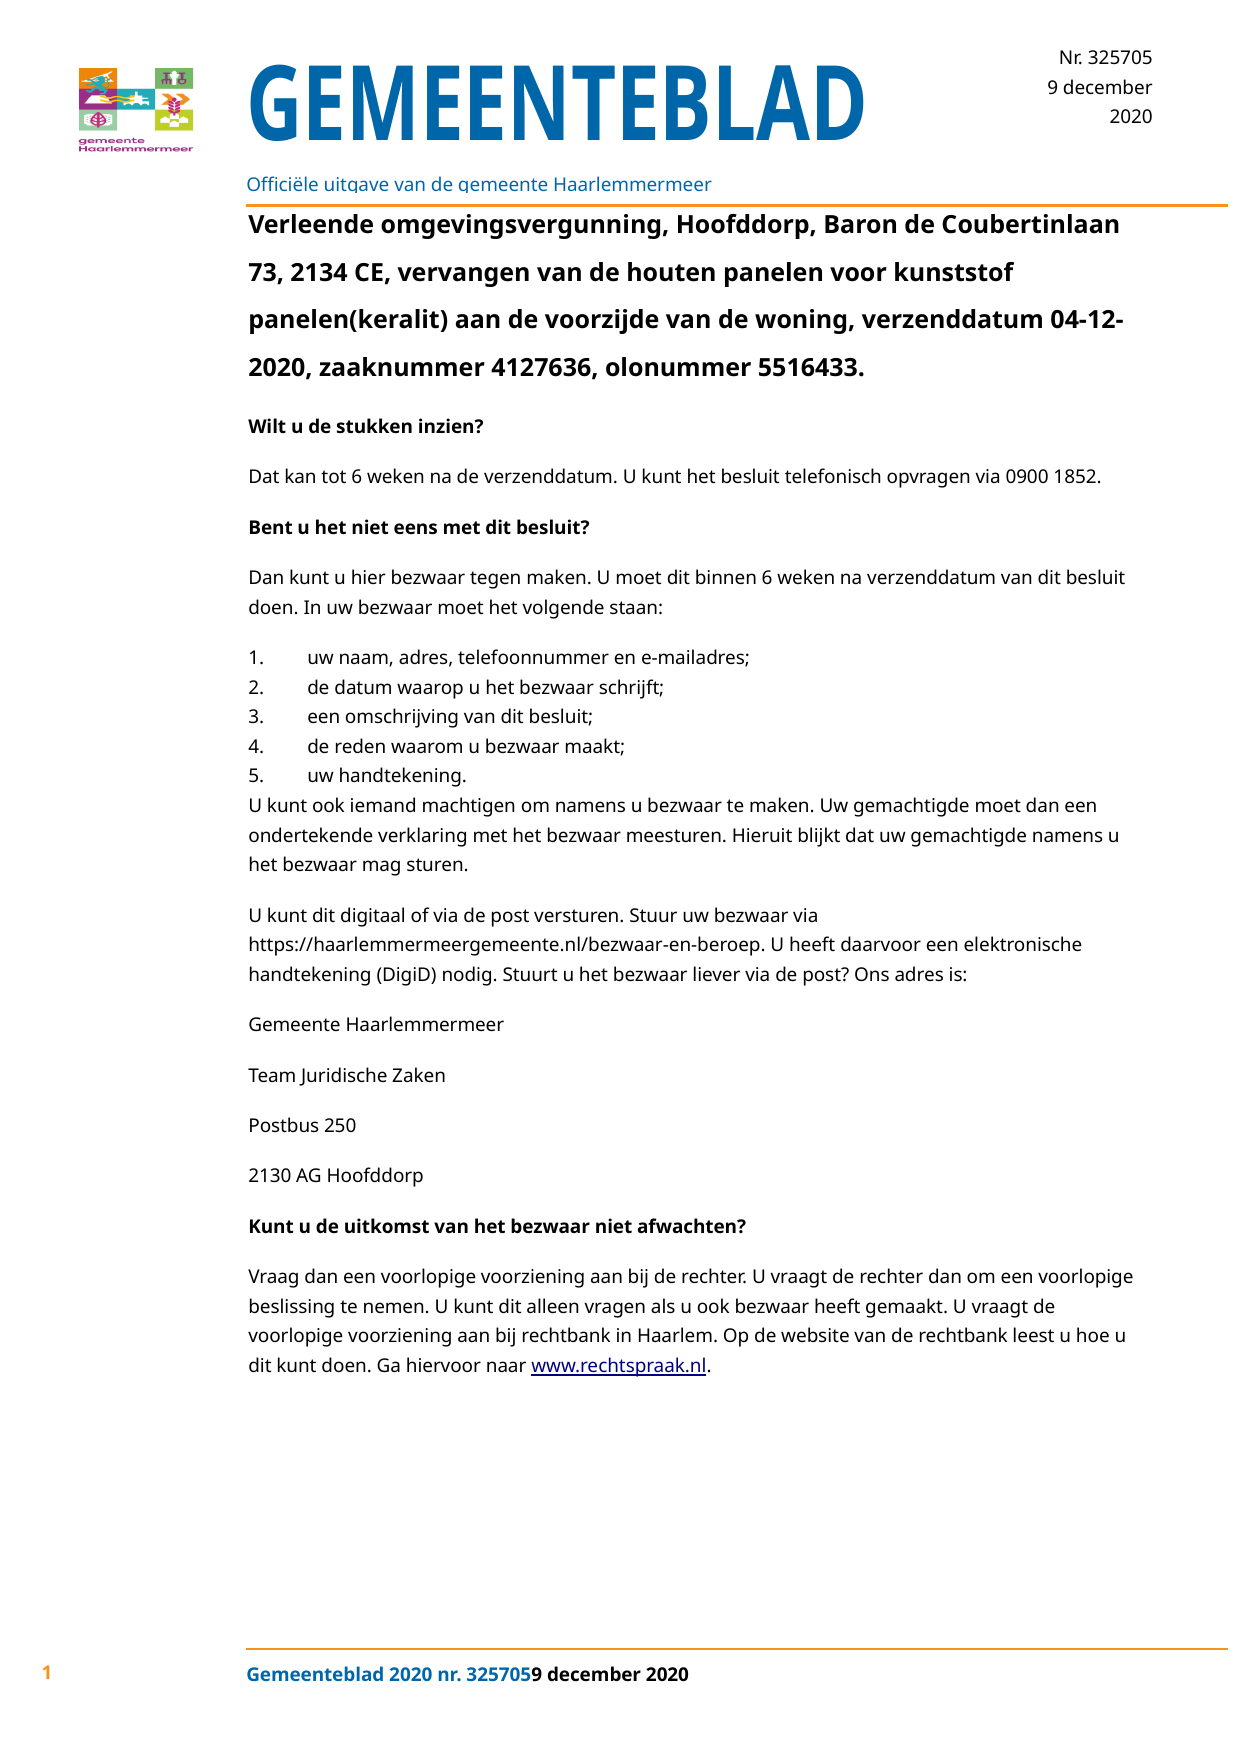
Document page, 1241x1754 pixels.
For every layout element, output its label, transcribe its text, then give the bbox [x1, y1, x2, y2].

text Team Juridische Zaken [248, 1062, 1152, 1088]
text Kunt u de uitkomst van het bezwaar niet afwachten? [248, 1213, 1152, 1239]
text U kunt dit digitaal of via de post versturen. Stuur uw bezwaar via https://haarlemmermeergemeente.nl/bezwaar-en-beroep. U heeft daarvoor een elektronische handtekening (DigiD) nodig. Stuurt u het bezwaar liever via de post? Ons adres is: [248, 902, 1152, 987]
list de reden waarom u bezwaar maakt; [248, 733, 1152, 759]
text 2130 AG Hoofddorp [248, 1163, 1152, 1188]
list een omschrijving van dit besluit; [248, 703, 1152, 729]
list de datum waarop u het bezwaar schrijft; [248, 674, 1152, 700]
text U kunt ook iemand machtigen om namens u bezwaar te maken. Uw gemachtigde moet dan een ondertekende verklaring met het bezwaar meesturen. Hieruit blijkt dat uw gemachtigde namens u het bezwaar mag sturen. [248, 792, 1152, 877]
list uw naam, adres, telefoonnummer en e-mailadres; [248, 644, 1152, 670]
text Postbus 250 [248, 1112, 1152, 1138]
text Gemeente Haarlemmermeer [248, 1011, 1152, 1037]
text Verleende omgevingsvergunning, Hoofddorp, Baron de Coubertinlaan 73, 2134 CE, vervangen van de houten panelen voor kunststof panelen(keralit) aan de voorzijde van de woning, verzenddatum 04-12-2020, zaaknummer 4127636, olonummer 5516433. [248, 207, 1152, 384]
picture [41, 47, 231, 172]
text Bent u het niet eens met dit besluit? [248, 514, 1152, 540]
text Vraag dan een voorlopige voorziening aan bij de rechter. U vraagt de rechter dan om een voorlopige beslissing te nemen. U kunt dit alleen vragen als u ook bezwaar heeft gemaakt. U vraagt de voorlopige voorziening aan bij rechtbank in Haarlem. Op de website van de rechtbank leest u hoe u dit kunt doen. Ga hiervoor naar www.rechtspraak.nl. [248, 1263, 1152, 1378]
list uw handtekening. [248, 763, 1152, 788]
text Wilt u de stukken inzien? [248, 413, 1152, 439]
text Dan kunt u hier bezwaar tegen maken. U moet dit binnen 6 weken na verzenddatum van dit besluit doen. In uw bezwaar moet het volgende staan: [248, 564, 1152, 620]
text Dat kan tot 6 weken na de verzenddatum. U kunt het besluit telefonisch opvragen via 0900 1852. [248, 463, 1152, 489]
